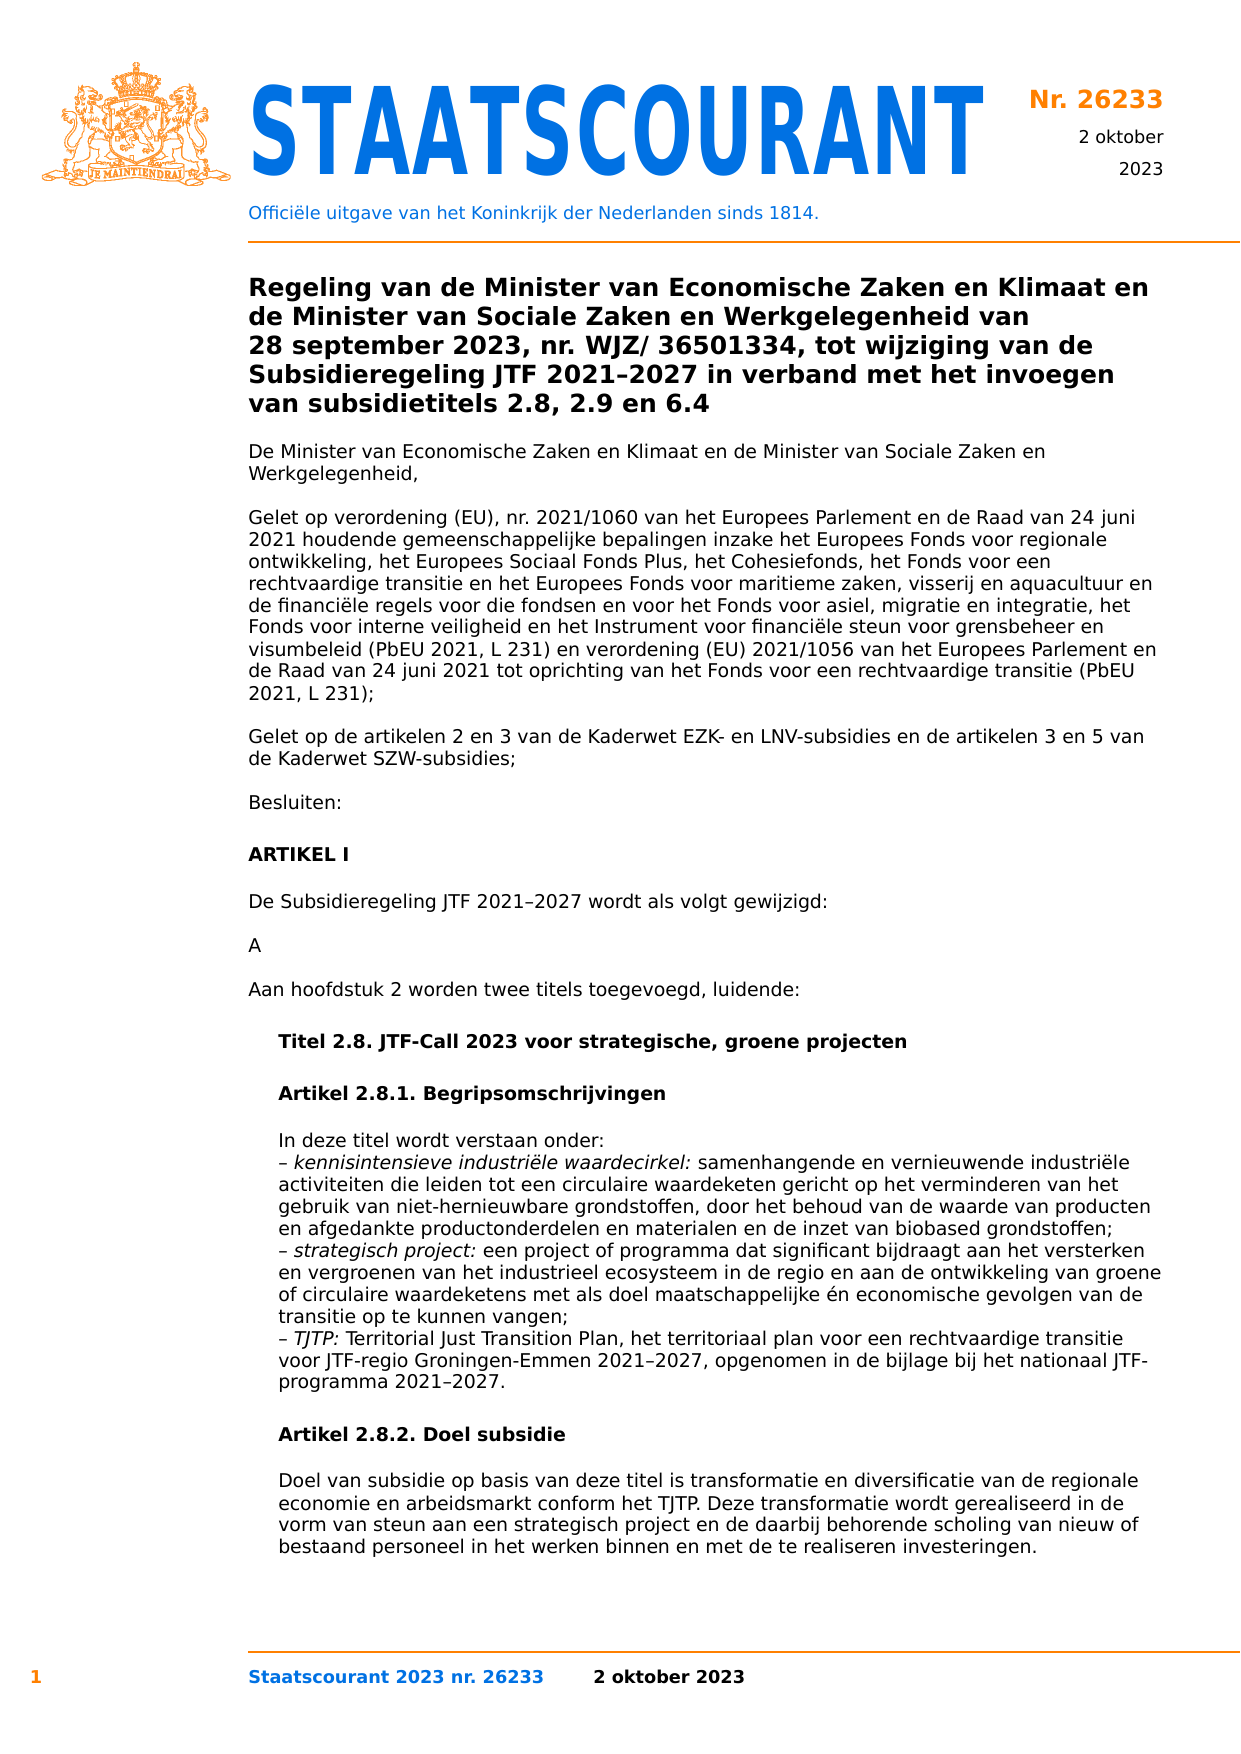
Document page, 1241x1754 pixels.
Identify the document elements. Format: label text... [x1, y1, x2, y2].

text A [248, 935, 1163, 957]
subtitle Titel 2.8. JTF-Call 2023 voor strategische, groene projecten [278, 1031, 1163, 1053]
text Gelet op verordening (EU), nr. 2021/1060 van het Europees Parlement en de Raad van 24 juni 2021 houdende gemeenschappelijke bepalingen inzake het Europees Fonds voor regionale ontwikkeling, het Europees Sociaal Fonds Plus, het Cohesiefonds, het Fonds voor een rechtvaardige transitie en het Europees Fonds voor maritieme zaken, visserij en aquacultuur en de financiële regels voor die fondsen en voor het Fonds voor asiel, migratie en integratie, het Fonds voor interne veiligheid en het Instrument voor financiële steun voor grensbeheer en visumbeleid (PbEU 2021, L 231) en verordening (EU) 2021/1056 van het Europees Parlement en de Raad van 24 juni 2021 tot oprichting van het Fonds voor een rechtvaardige transitie (PbEU 2021, L 231); [248, 507, 1163, 704]
table_header [25, 62, 248, 241]
picture [41, 62, 231, 186]
text De Subsidieregeling JTF 2021–2027 wordt als volgt gewijzigd: [248, 891, 1163, 913]
text – TJTP: Territorial Just Transition Plan, het territoriaal plan voor een rechtvaardige transitie voor JTF-regio Groningen-Emmen 2021–2027, opgenomen in de bijlage bij het nationaal JTF-programma 2021–2027. [278, 1327, 1163, 1393]
subtitle Regeling van de Minister van Economische Zaken en Klimaat en de Minister van Sociale Zaken en Werkgelegenheid van 28 september 2023, nr. WJZ/ 36501334, tot wijziging van de Subsidieregeling JTF 2021–2027 in verband met het invoegen van subsidietitels 2.8, 2.9 en 6.4 [248, 273, 1163, 419]
text – strategisch project: een project of programma dat significant bijdraagt aan het versterken en vergroenen van het industrieel ecosysteem in de regio en aan de ontwikkeling van groene of circulaire waardeketens met als doel maatschappelijke én economische gevolgen van de transitie op te kunnen vangen; [278, 1239, 1163, 1327]
text In deze titel wordt verstaan onder: [278, 1130, 1163, 1152]
text Besluiten: [248, 792, 1163, 814]
subtitle Artikel 2.8.1. Begripsomschrijvingen [278, 1083, 1163, 1105]
text Gelet op de artikelen 2 en 3 van de Kaderwet EZK- en LNV-subsidies en de artikelen 3 en 5 van de Kaderwet SZW-subsidies; [248, 726, 1163, 770]
table_cell Officiële uitgave van het Koninkrijk der Nederlanden sinds 1814. [248, 203, 1240, 241]
text – kennisintensieve industriële waardecirkel: samenhangende en vernieuwende industriële activiteiten die leiden tot een circulaire waardeketen gericht op het verminderen van het gebruik van niet-hernieuwbare grondstoffen, door het behoud van de waarde van producten en afgedankte productonderdelen en materialen en de inzet van biobased grondstoffen; [278, 1152, 1163, 1239]
text Doel van subsidie op basis van deze titel is transformatie en diversificatie van de regionale economie en arbeidsmarkt conform het TJTP. Deze transformatie wordt gerealiseerd in de vorm van steun aan een strategisch project en de daarbij behorende scholing van nieuw of bestaand personeel in het werken binnen en met de te realiseren investeringen. [278, 1470, 1163, 1558]
text Aan hoofdstuk 2 worden twee titels toegevoegd, luidende: [248, 979, 1163, 1001]
table_header STAATSCOURANT [248, 62, 998, 203]
table_cell 2 oktober [998, 121, 1240, 153]
table_header Nr. 26233 [998, 62, 1240, 121]
text De Minister van Economische Zaken en Klimaat en de Minister van Sociale Zaken en Werkgelegenheid, [248, 441, 1163, 485]
subtitle Artikel 2.8.2. Doel subsidie [278, 1423, 1163, 1445]
subtitle ARTIKEL I [248, 844, 1163, 866]
table_cell 2023 [998, 153, 1240, 203]
